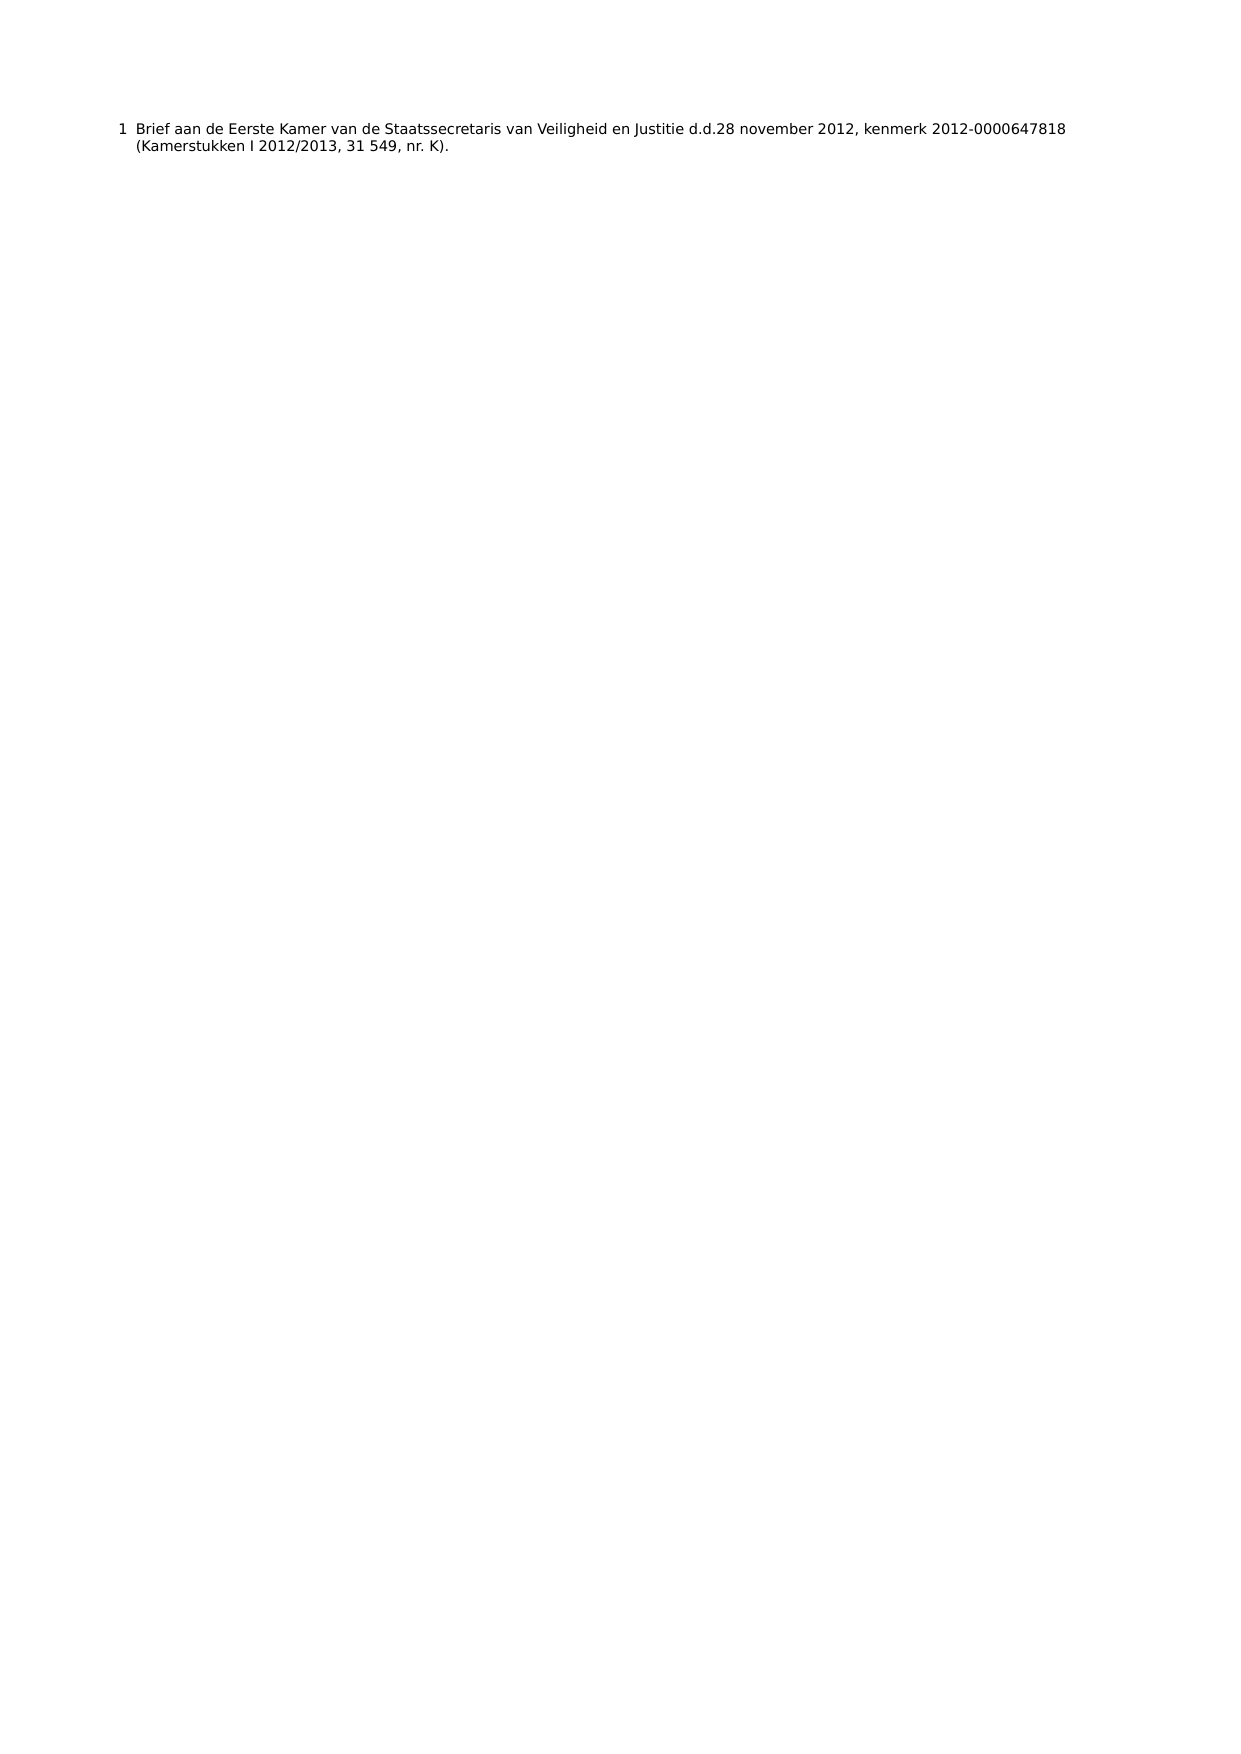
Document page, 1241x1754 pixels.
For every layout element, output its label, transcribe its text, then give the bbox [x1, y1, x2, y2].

text Brief aan de Eerste Kamer van de Staatssecretaris van Veiligheid en Justitie d.d.28 november 2012, kenmerk 2012-0000647818 (Kamerstukken I 2012/2013, 31 549, nr. K). [118, 121, 1122, 155]
